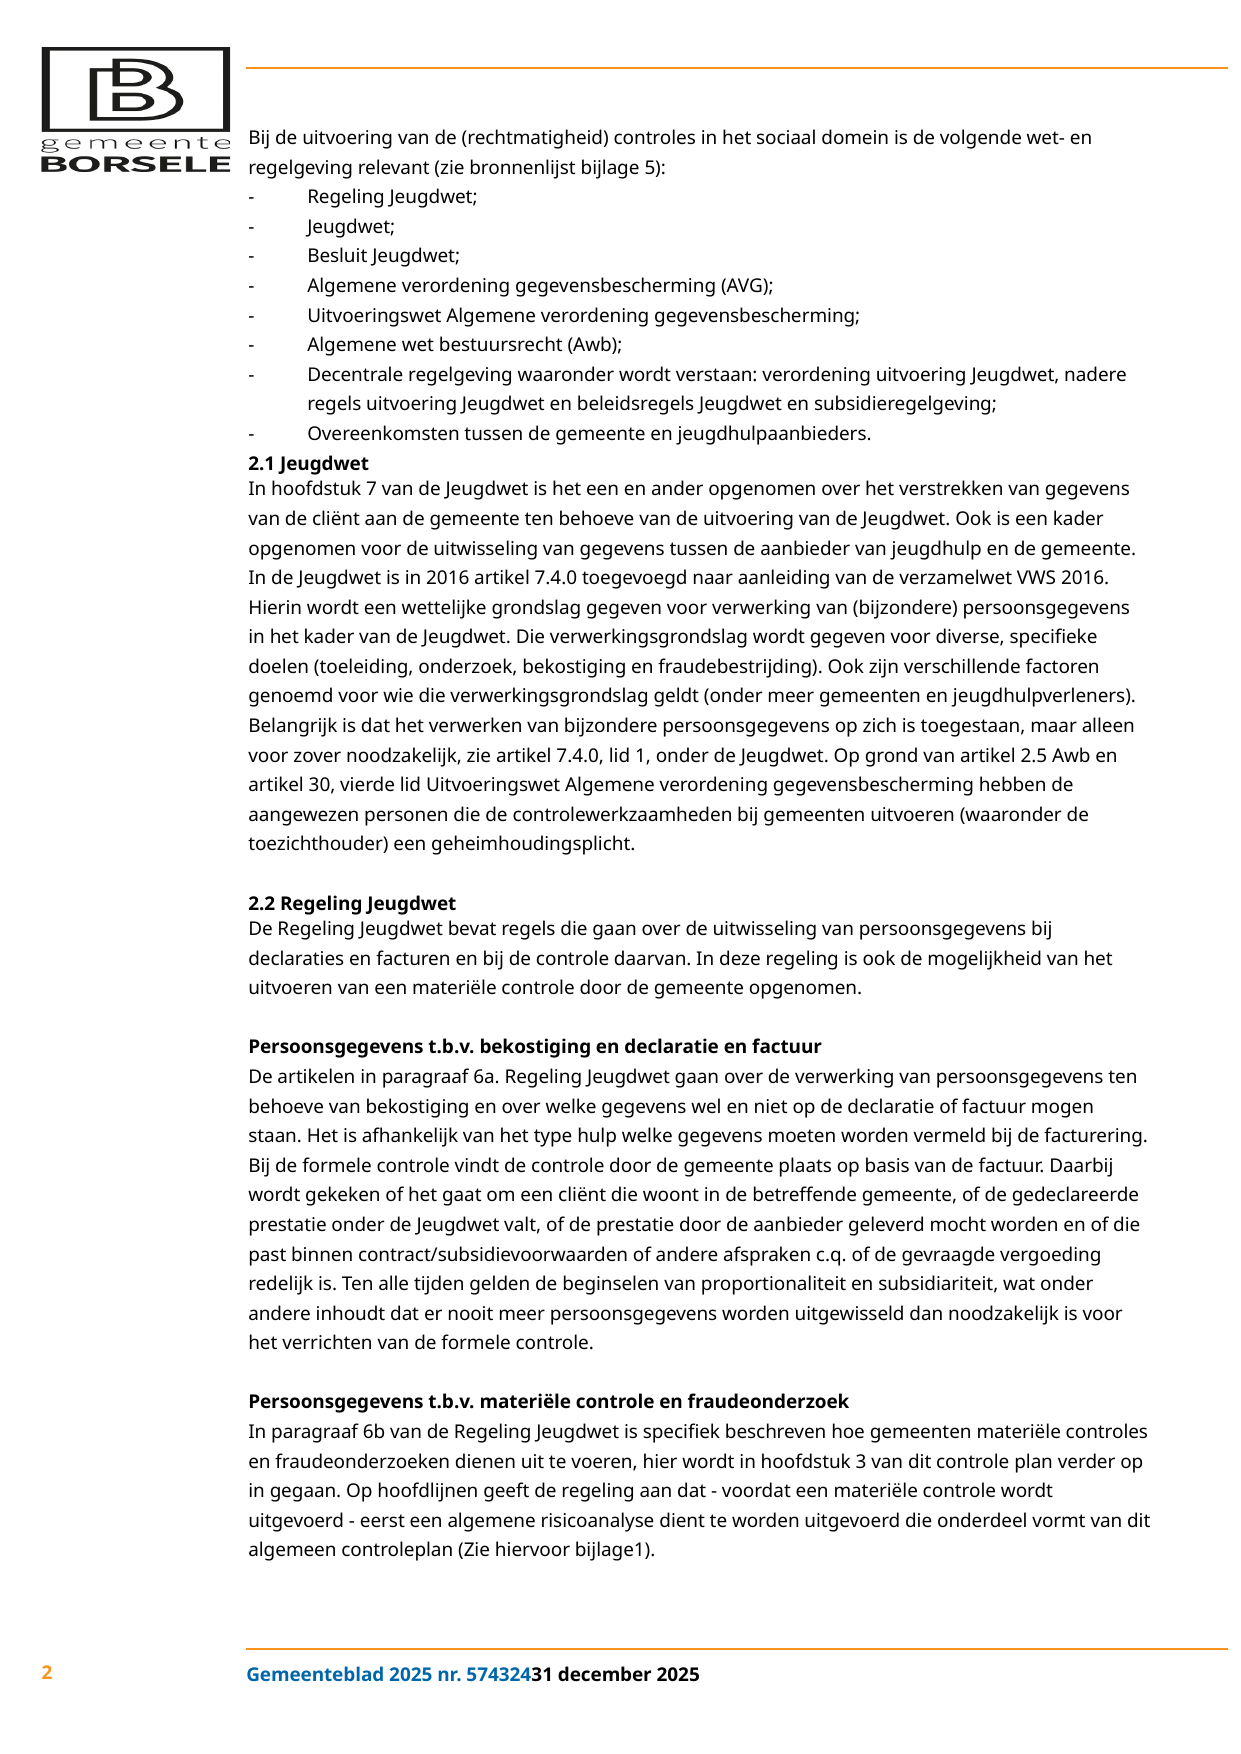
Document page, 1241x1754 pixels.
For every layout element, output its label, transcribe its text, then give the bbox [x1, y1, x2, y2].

text Persoonsgegevens t.b.v. materiële controle en fraudeonderzoek [248, 1389, 1152, 1414]
text De artikelen in paragraaf 6a. Regeling Jeugdwet gaan over de verwerking van persoonsgegevens ten behoeve van bekostiging en over welke gegevens wel en niet op de declaratie of factuur mogen staan. Het is afhankelijk van het type hulp welke gegevens moeten worden vermeld bij de facturering. Bij de formele controle vindt de controle door de gemeente plaats op basis van de factuur. Daarbij wordt gekeken of het gaat om een cliënt die woont in de betreffende gemeente, of de gedeclareerde prestatie onder de Jeugdwet valt, of de prestatie door de aanbieder geleverd mocht worden en of die past binnen contract/subsidievoorwaarden of andere afspraken c.q. of de gevraagde vergoeding redelijk is. Ten alle tijden gelden de beginselen van proportionaliteit en subsidiariteit, wat onder andere inhoudt dat er nooit meer persoonsgegevens worden uitgewisseld dan noodzakelijk is voor het verrichten van de formele controle. [248, 1063, 1152, 1355]
text Persoonsgegevens t.b.v. bekostiging en declaratie en factuur [248, 1034, 1152, 1059]
list Overeenkomsten tussen de gemeente en jeugdhulpaanbieders. [248, 420, 1152, 446]
text 2.1 Jeugdwet [248, 450, 1152, 476]
list Uitvoeringswet Algemene verordening gegevensbescherming; [248, 302, 1152, 328]
list Algemene wet bestuursrecht (Awb); [248, 331, 1152, 357]
text De Regeling Jeugdwet bevat regels die gaan over de uitwisseling van persoonsgegevens bij declaraties en facturen en bij de controle daarvan. In deze regeling is ook de mogelijkheid van het uitvoeren van een materiële controle door de gemeente opgenomen. [248, 915, 1152, 1000]
text In hoofdstuk 7 van de Jeugdwet is het een en ander opgenomen over het verstrekken van gegevens van de cliënt aan de gemeente ten behoeve van de uitvoering van de Jeugdwet. Ook is een kader opgenomen voor de uitwisseling van gegevens tussen de aanbieder van jeugdhulp en de gemeente. In de Jeugdwet is in 2016 artikel 7.4.0 toegevoegd naar aanleiding van de verzamelwet VWS 2016. Hierin wordt een wettelijke grondslag gegeven voor verwerking van (bijzondere) persoonsgegevens in het kader van de Jeugdwet. Die verwerkingsgrondslag wordt gegeven voor diverse, specifieke doelen (toeleiding, onderzoek, bekostiging en fraudebestrijding). Ook zijn verschillende factoren genoemd voor wie die verwerkingsgrondslag geldt (onder meer gemeenten en jeugdhulpverleners). Belangrijk is dat het verwerken van bijzondere persoonsgegevens op zich is toegestaan, maar alleen voor zover noodzakelijk, zie artikel 7.4.0, lid 1, onder de Jeugdwet. Op grond van artikel 2.5 Awb en artikel 30, vierde lid Uitvoeringswet Algemene verordening gegevensbescherming hebben de aangewezen personen die de controlewerkzaamheden bij gemeenten uitvoeren (waaronder de toezichthouder) een geheimhoudingsplicht. [248, 476, 1152, 856]
text 2.2 Regeling Jeugdwet [248, 890, 1152, 915]
picture [41, 47, 231, 172]
text In paragraaf 6b van de Regeling Jeugdwet is specifiek beschreven hoe gemeenten materiële controles en fraudeonderzoeken dienen uit te voeren, hier wordt in hoofdstuk 3 van dit controle plan verder op in gegaan. Op hoofdlijnen geeft de regeling aan dat - voordat een materiële controle wordt uitgevoerd - eerst een algemene risicoanalyse dient te worden uitgevoerd die onderdeel vormt van dit algemeen controleplan (Zie hiervoor bijlage1). [248, 1418, 1152, 1562]
list Besluit Jeugdwet; [248, 243, 1152, 268]
list Regeling Jeugdwet; [248, 183, 1152, 209]
text Bij de uitvoering van de (rechtmatigheid) controles in het sociaal domein is de volgende wet- en regelgeving relevant (zie bronnenlijst bijlage 5): [248, 124, 1152, 180]
list Jeugdwet; [248, 213, 1152, 239]
list Decentrale regelgeving waaronder wordt verstaan: verordening uitvoering Jeugdwet, nadere regels uitvoering Jeugdwet en beleidsregels Jeugdwet en subsidieregelgeving; [248, 361, 1152, 416]
list Algemene verordening gegevensbescherming (AVG); [248, 272, 1152, 298]
